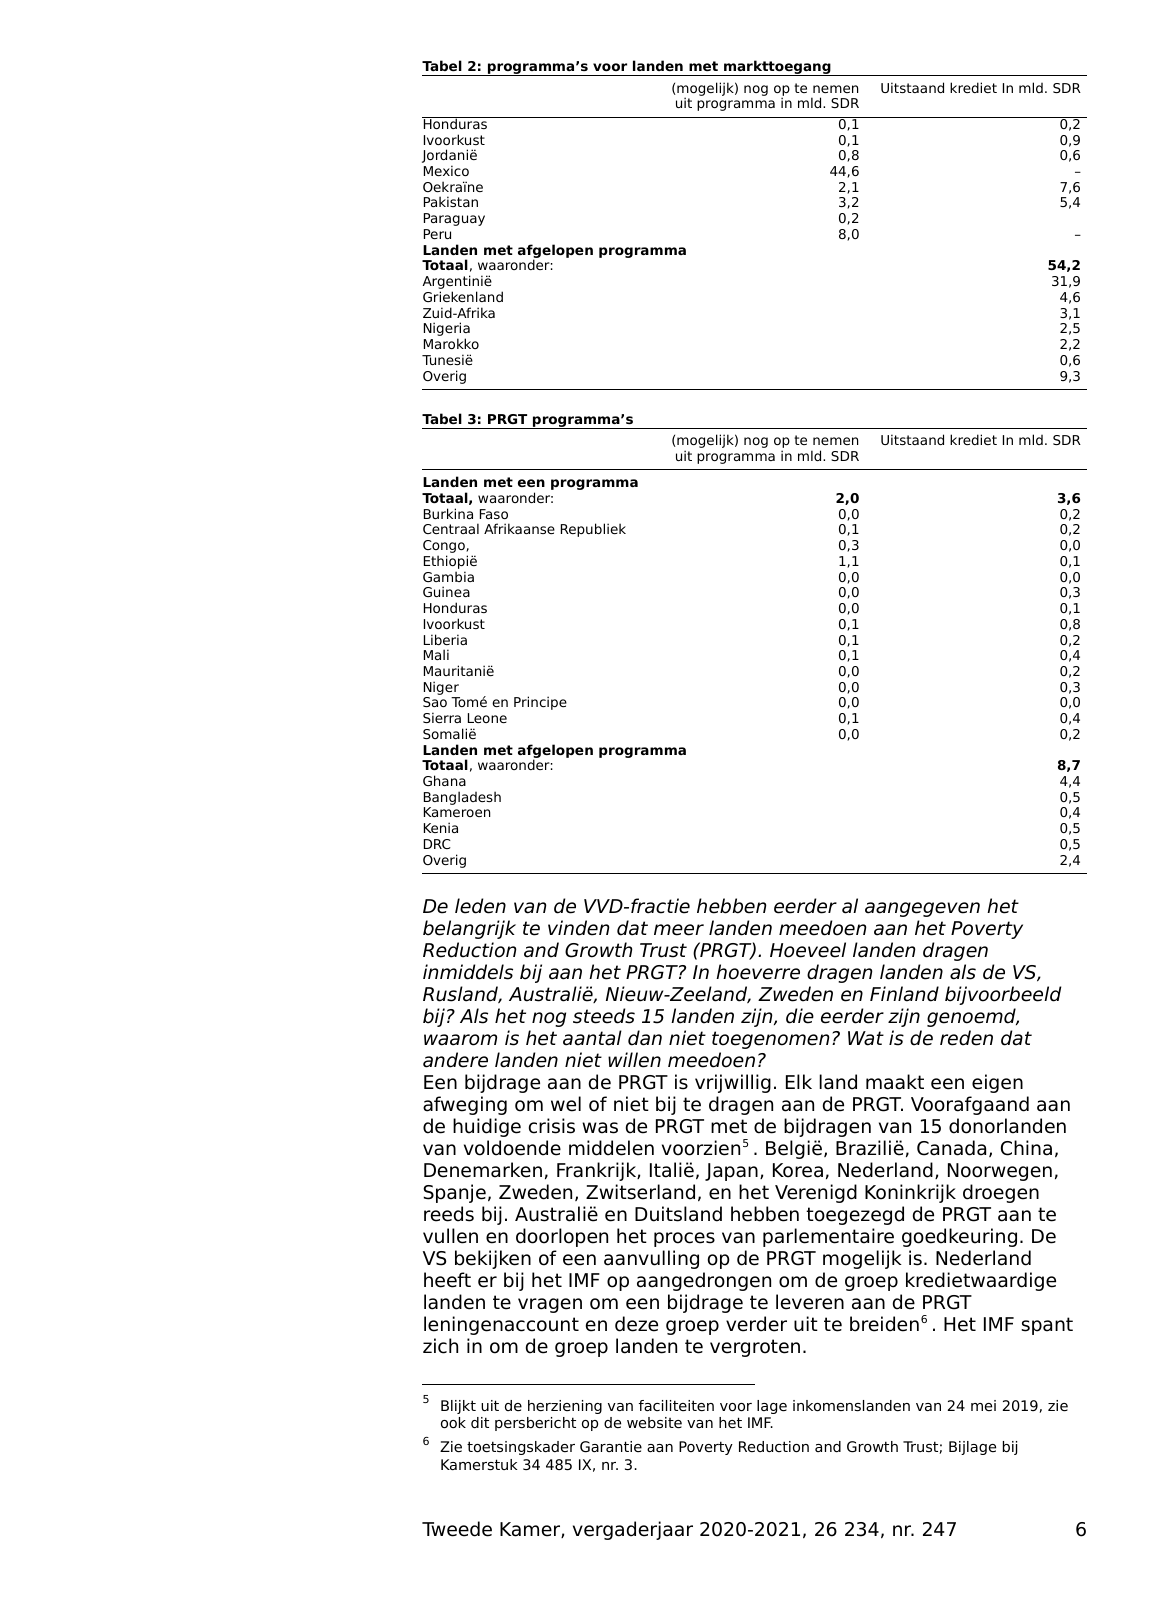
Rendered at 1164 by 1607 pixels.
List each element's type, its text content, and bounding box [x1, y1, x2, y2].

table_cell 3,6 [865, 491, 1087, 506]
table_cell 54,2 [865, 258, 1087, 274]
table_cell [865, 211, 1087, 227]
table_cell 0,5 [865, 790, 1087, 805]
table_cell 0,1 [644, 711, 865, 727]
table_cell Argentinië [422, 274, 644, 290]
table_cell 1,1 [644, 554, 865, 569]
table_cell [644, 805, 865, 821]
table_cell Mali [422, 648, 644, 664]
table_cell 0,2 [865, 522, 1087, 538]
table_cell [644, 821, 865, 837]
table_cell [644, 290, 865, 305]
table_cell 2,1 [644, 180, 865, 195]
table_cell Jordanië [422, 148, 644, 164]
table_cell Tunesië [422, 353, 644, 368]
table_cell 44,6 [644, 164, 865, 179]
table_cell 0,6 [865, 148, 1087, 164]
table_cell [422, 76, 644, 117]
table_cell Griekenland [422, 290, 644, 305]
table_cell 2,2 [865, 337, 1087, 353]
table_cell 0,2 [644, 211, 865, 227]
table_cell 0,3 [865, 585, 1087, 601]
table_cell [644, 305, 865, 321]
table_cell [644, 853, 865, 873]
table_cell 0,1 [644, 632, 865, 648]
table_cell [644, 758, 865, 774]
table_cell Gambia [422, 569, 644, 585]
table_cell 0,1 [644, 648, 865, 664]
table_cell 8,7 [865, 758, 1087, 774]
table_cell Landen met afgelopen programma [422, 243, 1087, 258]
table_cell 0,3 [644, 538, 865, 554]
table_cell Sao Tomé en Principe [422, 695, 644, 711]
table_cell Nigeria [422, 321, 644, 337]
table_cell 0,5 [865, 837, 1087, 852]
table_cell Ivoorkust [422, 133, 644, 148]
table_cell 0,3 [865, 680, 1087, 695]
table_cell 5,4 [865, 195, 1087, 211]
text De leden van de VVD-fractie hebben eerder al aangegeven het belangrijk te vinden dat meer landen meedoen aan het Poverty Reduction and Growth Trust (PRGT). Hoeveel landen dragen inmiddels bij aan het PRGT? In hoeverre dragen landen als de VS, Rusland, Australië, Nieuw-Zeeland, Zweden en Finland bijvoorbeeld bij? Als het nog steeds 15 landen zijn, die eerder zijn genoemd, waarom is het aantal dan niet toegenomen? Wat is de reden dat andere landen niet willen meedoen? [422, 896, 1087, 1072]
table_cell 0,0 [865, 695, 1087, 711]
text Een bijdrage aan de PRGT is vrijwillig. Elk land maakt een eigen afweging om wel of niet bij te dragen aan de PRGT. Voorafgaand aan de huidige crisis was de PRGT met de bijdragen van 15 donorlanden van voldoende middelen voorzien. België, Brazilië, Canada, China, Denemarken, Frankrijk, Italië, Japan, Korea, Nederland, Noorwegen, Spanje, Zweden, Zwitserland, en het Verenigd Koninkrijk droegen reeds bij. Australië en Duitsland hebben toegezegd de PRGT aan te vullen en doorlopen het proces van parlementaire goedkeuring. De VS bekijken of een aanvulling op de PRGT mogelijk is. Nederland heeft er bij het IMF op aangedrongen om de groep kredietwaardige landen te vragen om een bijdrage te leveren aan de PRGT leningenaccount en deze groep verder uit te breiden. Het IMF spant zich in om de groep landen te vergroten. [422, 1072, 1087, 1358]
table_cell 0,1 [865, 601, 1087, 617]
table_cell 0,1 [865, 554, 1087, 569]
table_cell Niger [422, 680, 644, 695]
table_cell 4,6 [865, 290, 1087, 305]
table_cell 0,2 [865, 632, 1087, 648]
table_cell Kenia [422, 821, 644, 837]
table_cell 0,2 [865, 118, 1087, 132]
table_cell [644, 337, 865, 353]
table_cell Uitstaand krediet In mld. SDR [865, 429, 1087, 469]
table_cell [644, 837, 865, 852]
table_cell Burkina Faso [422, 506, 644, 522]
table_cell Landen met afgelopen programma [422, 743, 1087, 758]
table_cell Overig [422, 853, 644, 873]
table_cell 4,4 [865, 774, 1087, 789]
table_cell Landen met een programma [422, 470, 1087, 491]
table_cell 0,8 [644, 148, 865, 164]
table_cell Totaal, waaronder: [422, 758, 644, 774]
table_cell 0,2 [865, 506, 1087, 522]
table_cell 7,6 [865, 180, 1087, 195]
table_cell Oekraïne [422, 180, 644, 195]
table_cell Pakistan [422, 195, 644, 211]
table_cell 0,4 [865, 711, 1087, 727]
table_header Tabel 3: PRGT programma’s [422, 412, 1087, 427]
table_cell Guinea [422, 585, 644, 601]
table_cell 3,1 [865, 305, 1087, 321]
table_cell Honduras [422, 601, 644, 617]
table_cell 9,3 [865, 368, 1087, 389]
table_cell 0,8 [865, 617, 1087, 632]
table_cell 0,1 [644, 118, 865, 132]
table_cell 0,0 [644, 506, 865, 522]
table_cell (mogelijk) nog op te nemen uit programma in mld. SDR [644, 429, 865, 469]
table_cell Ethiopië [422, 554, 644, 569]
table_cell 0,4 [865, 648, 1087, 664]
table_cell Peru [422, 227, 644, 242]
table_cell 2,5 [865, 321, 1087, 337]
table_cell 0,1 [644, 133, 865, 148]
table_cell [644, 353, 865, 368]
table_cell Liberia [422, 632, 644, 648]
table_cell Mauritanië [422, 664, 644, 679]
table_cell – [865, 227, 1087, 242]
table_cell Somalië [422, 727, 644, 742]
table_cell [644, 774, 865, 789]
table_cell (mogelijk) nog op te nemen uit programma in mld. SDR [644, 76, 865, 117]
table_cell 0,2 [865, 727, 1087, 742]
table_cell 0,6 [865, 353, 1087, 368]
table_cell 2,0 [644, 491, 865, 506]
table_cell 0,9 [865, 133, 1087, 148]
table_cell Centraal Afrikaanse Republiek [422, 522, 644, 538]
table_cell – [865, 164, 1087, 179]
table_cell DRC [422, 837, 644, 852]
table_cell [644, 258, 865, 274]
table_cell [422, 429, 644, 469]
table_cell Marokko [422, 337, 644, 353]
table_header Tabel 2: programma’s voor landen met markttoegang [422, 59, 1087, 75]
table_cell 0,0 [644, 569, 865, 585]
table_cell Zuid-Afrika [422, 305, 644, 321]
table_cell Kameroen [422, 805, 644, 821]
table_cell Honduras [422, 118, 644, 132]
table_cell 0,0 [865, 569, 1087, 585]
table_cell [644, 274, 865, 290]
table_cell 0,1 [644, 617, 865, 632]
text Blijkt uit de herziening van faciliteiten voor lage inkomenslanden van 24 mei 2019, zie ook dit persbericht op de website van het IMF. [422, 1393, 1087, 1432]
table_cell 0,0 [644, 727, 865, 742]
table_cell 8,0 [644, 227, 865, 242]
table_cell 0,0 [644, 695, 865, 711]
table_cell 0,0 [644, 680, 865, 695]
table_cell Totaal, waaronder: [422, 491, 644, 506]
table_cell 0,0 [644, 585, 865, 601]
table_cell Uitstaand krediet In mld. SDR [865, 76, 1087, 117]
text Zie toetsingskader Garantie aan Poverty Reduction and Growth Trust; Bijlage bij Kamerstuk 34 485 IX, nr. 3. [422, 1435, 1087, 1474]
table_cell 0,0 [865, 538, 1087, 554]
table_cell [644, 790, 865, 805]
table_cell Bangladesh [422, 790, 644, 805]
table_cell Totaal, waaronder: [422, 258, 644, 274]
table_cell 0,2 [865, 664, 1087, 679]
table_cell 31,9 [865, 274, 1087, 290]
table_cell Overig [422, 368, 644, 389]
table_cell 0,1 [644, 522, 865, 538]
table_cell Paraguay [422, 211, 644, 227]
table_cell 3,2 [644, 195, 865, 211]
table_cell [644, 368, 865, 389]
table_cell 0,0 [644, 601, 865, 617]
table_cell 0,0 [644, 664, 865, 679]
table_cell Mexico [422, 164, 644, 179]
table_cell 2,4 [865, 853, 1087, 873]
table_cell Ivoorkust [422, 617, 644, 632]
table_cell 0,4 [865, 805, 1087, 821]
table_cell 0,5 [865, 821, 1087, 837]
table_cell Sierra Leone [422, 711, 644, 727]
table_cell [644, 321, 865, 337]
table_cell Ghana [422, 774, 644, 789]
table_cell Congo, [422, 538, 644, 554]
